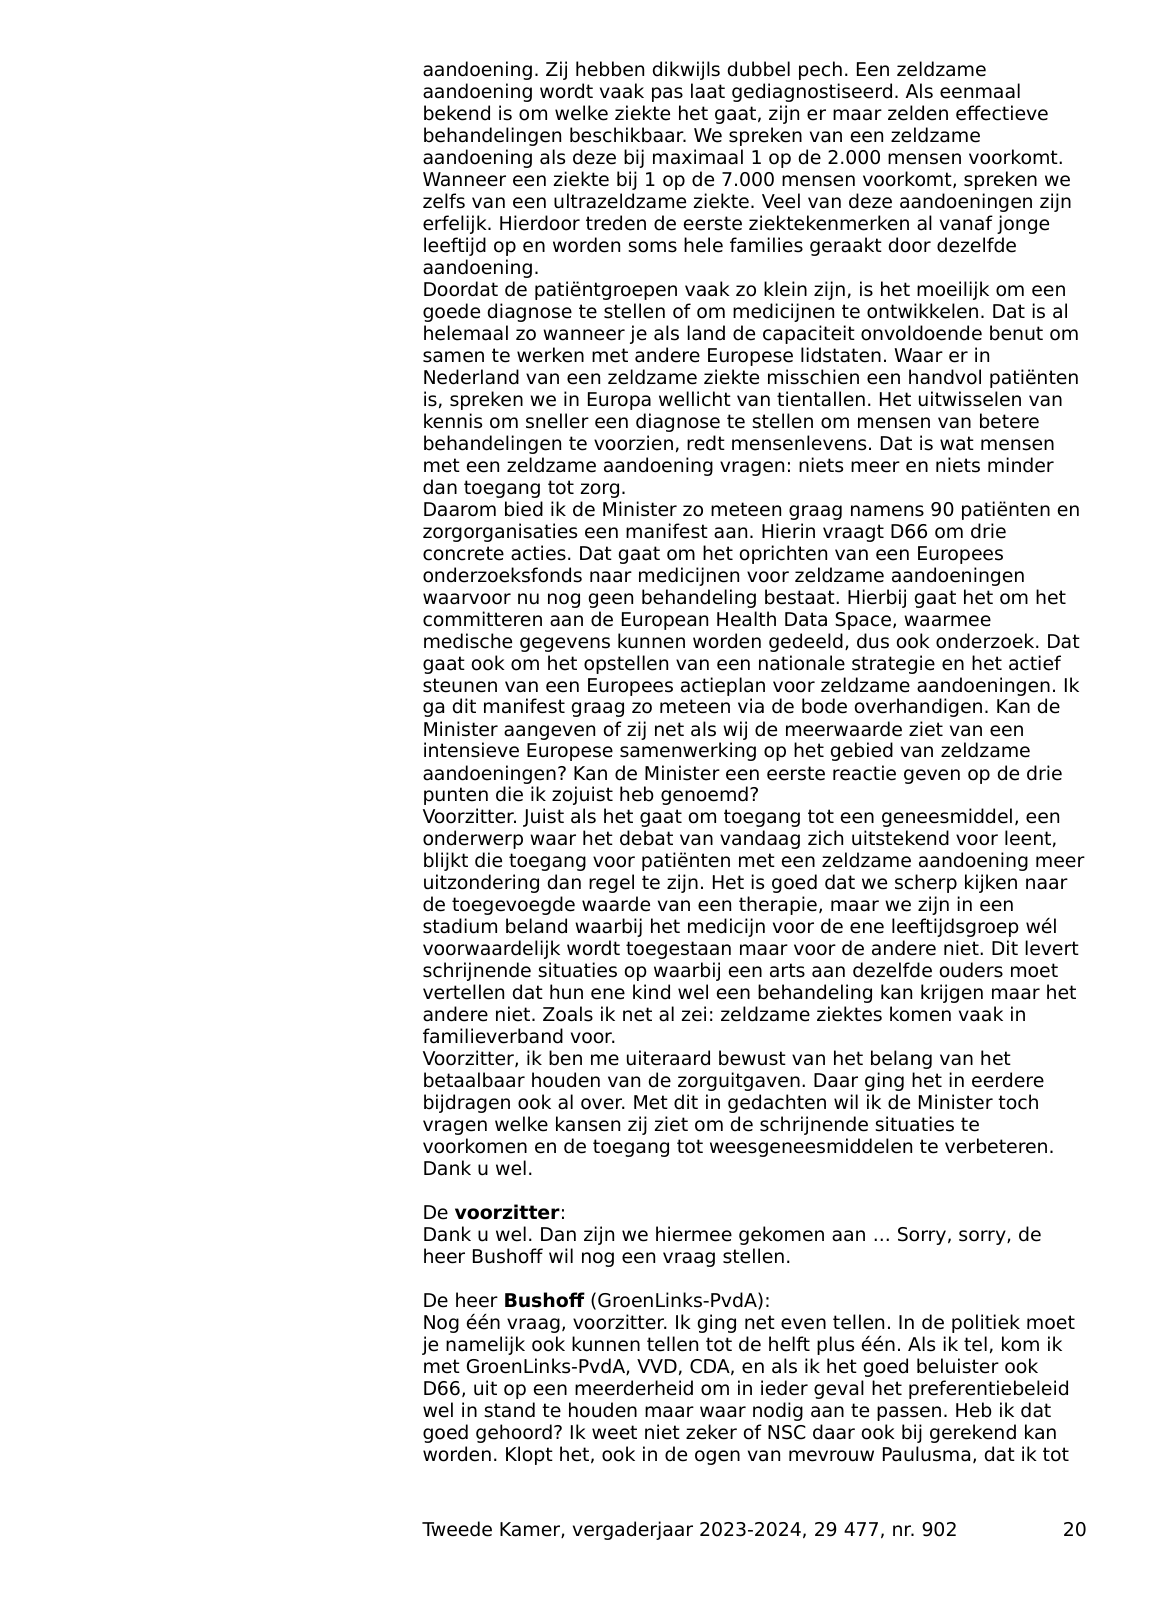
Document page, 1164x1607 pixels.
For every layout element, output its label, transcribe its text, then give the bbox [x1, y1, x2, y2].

text Dank u wel. Dan zijn we hiermee gekomen aan ... Sorry, sorry, de heer Bushoff wil nog een vraag stellen. [422, 1224, 1087, 1268]
text Nog één vraag, voorzitter. Ik ging net even tellen. In de politiek moet je namelijk ook kunnen tellen tot de helft plus één. Als ik tel, kom ik met GroenLinks-PvdA, VVD, CDA, en als ik het goed beluister ook D66, uit op een meerderheid om in ieder geval het preferentiebeleid wel in stand te houden maar waar nodig aan te passen. Heb ik dat goed gehoord? Ik weet niet zeker of NSC daar ook bij gerekend kan worden. Klopt het, ook in de ogen van mevrouw Paulusma, dat ik tot [422, 1312, 1087, 1466]
text De heer Bushoff (GroenLinks-PvdA): [422, 1290, 1087, 1312]
text Doordat de patiëntgroepen vaak zo klein zijn, is het moeilijk om een goede diagnose te stellen of om medicijnen te ontwikkelen. Dat is al helemaal zo wanneer je als land de capaciteit onvoldoende benut om samen te werken met andere Europese lidstaten. Waar er in Nederland van een zeldzame ziekte misschien een handvol patiënten is, spreken we in Europa wellicht van tientallen. Het uitwisselen van kennis om sneller een diagnose te stellen om mensen van betere behandelingen te voorzien, redt mensenlevens. Dat is wat mensen met een zeldzame aandoening vragen: niets meer en niets minder dan toegang tot zorg. [422, 279, 1087, 499]
text aandoening. Zij hebben dikwijls dubbel pech. Een zeldzame aandoening wordt vaak pas laat gediagnostiseerd. Als eenmaal bekend is om welke ziekte het gaat, zijn er maar zelden effectieve behandelingen beschikbaar. We spreken van een zeldzame aandoening als deze bij maximaal 1 op de 2.000 mensen voorkomt. Wanneer een ziekte bij 1 op de 7.000 mensen voorkomt, spreken we zelfs van een ultrazeldzame ziekte. Veel van deze aandoeningen zijn erfelijk. Hierdoor treden de eerste ziektekenmerken al vanaf jonge leeftijd op en worden soms hele families geraakt door dezelfde aandoening. [422, 59, 1087, 279]
text Voorzitter. Juist als het gaat om toegang tot een geneesmiddel, een onderwerp waar het debat van vandaag zich uitstekend voor leent, blijkt die toegang voor patiënten met een zeldzame aandoening meer uitzondering dan regel te zijn. Het is goed dat we scherp kijken naar de toegevoegde waarde van een therapie, maar we zijn in een stadium beland waarbij het medicijn voor de ene leeftijdsgroep wél voorwaardelijk wordt toegestaan maar voor de andere niet. Dit levert schrijnende situaties op waarbij een arts aan dezelfde ouders moet vertellen dat hun ene kind wel een behandeling kan krijgen maar het andere niet. Zoals ik net al zei: zeldzame ziektes komen vaak in familieverband voor. [422, 806, 1087, 1048]
text Voorzitter, ik ben me uiteraard bewust van het belang van het betaalbaar houden van de zorguitgaven. Daar ging het in eerdere bijdragen ook al over. Met dit in gedachten wil ik de Minister toch vragen welke kansen zij ziet om de schrijnende situaties te voorkomen en de toegang tot weesgeneesmiddelen te verbeteren. [422, 1048, 1087, 1158]
text Daarom bied ik de Minister zo meteen graag namens 90 patiënten en zorgorganisaties een manifest aan. Hierin vraagt D66 om drie concrete acties. Dat gaat om het oprichten van een Europees onderzoeksfonds naar medicijnen voor zeldzame aandoeningen waarvoor nu nog geen behandeling bestaat. Hierbij gaat het om het committeren aan de European Health Data Space, waarmee medische gegevens kunnen worden gedeeld, dus ook onderzoek. Dat gaat ook om het opstellen van een nationale strategie en het actief steunen van een Europees actieplan voor zeldzame aandoeningen. Ik ga dit manifest graag zo meteen via de bode overhandigen. Kan de Minister aangeven of zij net als wij de meerwaarde ziet van een intensieve Europese samenwerking op het gebied van zeldzame aandoeningen? Kan de Minister een eerste reactie geven op de drie punten die ik zojuist heb genoemd? [422, 499, 1087, 806]
text Dank u wel. [422, 1158, 1087, 1180]
text De voorzitter: [422, 1202, 1087, 1224]
